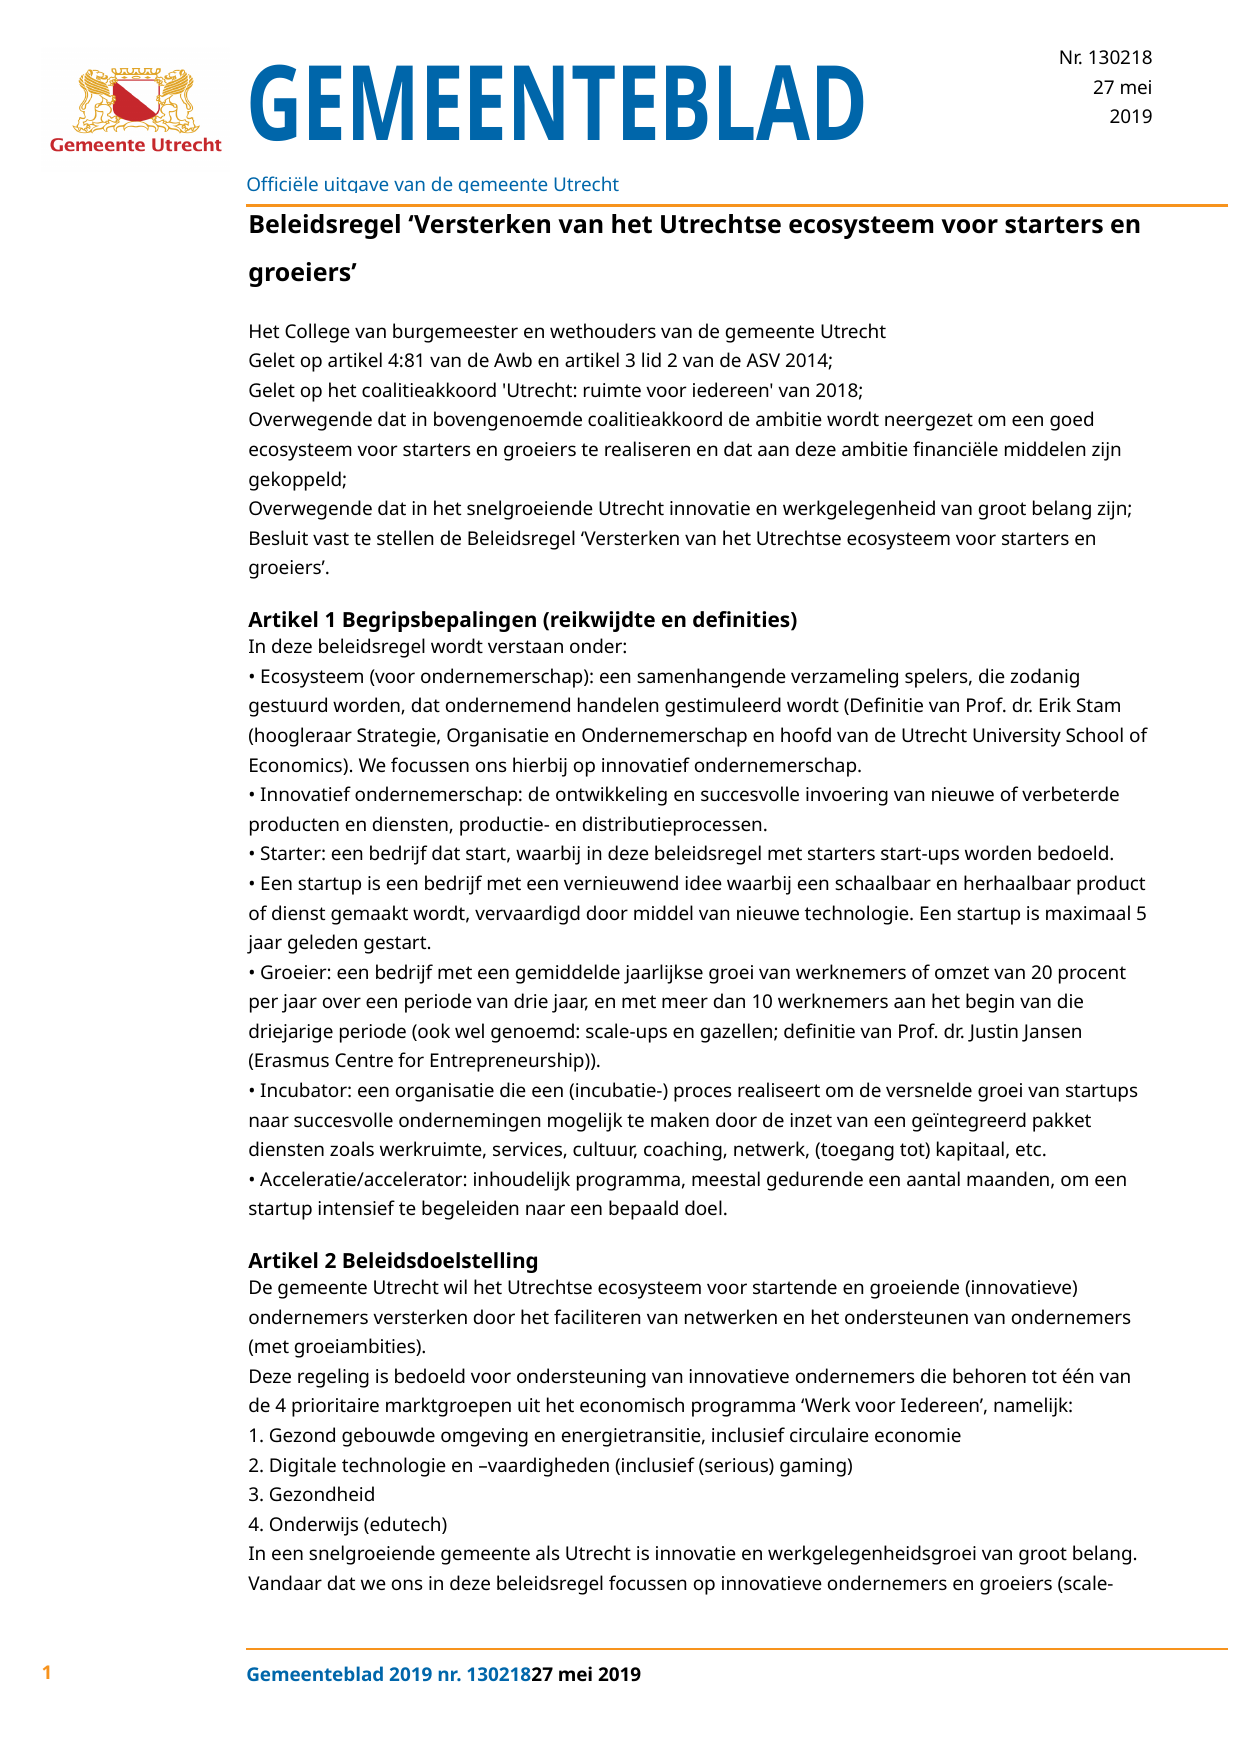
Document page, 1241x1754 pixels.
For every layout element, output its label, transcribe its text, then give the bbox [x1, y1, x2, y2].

text Artikel 2 Beleidsdoelstelling [248, 1246, 1152, 1274]
text • Innovatief ondernemerschap: de ontwikkeling en succesvolle invoering van nieuwe of verbeterde producten en diensten, productie- en distributieprocessen. [248, 781, 1152, 837]
text Gelet op het coalitieakkoord 'Utrecht: ruimte voor iedereen' van 2018; [248, 377, 1152, 403]
text Overwegende dat in bovengenoemde coalitieakkoord de ambitie wordt neergezet om een goed ecosysteem voor starters en groeiers te realiseren en dat aan deze ambitie financiële middelen zijn gekoppeld; [248, 407, 1152, 492]
text Gelet op artikel 4:81 van de Awb en artikel 3 lid 2 van de ASV 2014; [248, 347, 1152, 373]
text Het College van burgemeester en wethouders van de gemeente Utrecht [248, 318, 1152, 344]
text • Een startup is een bedrijf met een vernieuwend idee waarbij een schaalbaar en herhaalbaar product of dienst gemaakt wordt, vervaardigd door middel van nieuwe technologie. Een startup is maximaal 5 jaar geleden gestart. [248, 870, 1152, 955]
text Beleidsregel ‘Versterken van het Utrechtse ecosysteem voor starters en groeiers’ [248, 207, 1152, 288]
text • Starter: een bedrijf dat start, waarbij in deze beleidsregel met starters start-ups worden bedoeld. [248, 841, 1152, 866]
text 2. Digitale technologie en –vaardigheden (inclusief (serious) gaming) [248, 1452, 1152, 1478]
text 1. Gezond gebouwde omgeving en energietransitie, inclusief circulaire economie [248, 1422, 1152, 1448]
text In een snelgroeiende gemeente als Utrecht is innovatie en werkgelegenheidsgroei van groot belang. Vandaar dat we ons in deze beleidsregel focussen op innovatieve ondernemers en groeiers (scale- [248, 1541, 1152, 1596]
text Overwegende dat in het snelgroeiende Utrecht innovatie en werkgelegenheid van groot belang zijn; [248, 495, 1152, 521]
text Artikel 1 Begripsbepalingen (reikwijdte en definities) [248, 605, 1152, 633]
text • Ecosysteem (voor ondernemerschap): een samenhangende verzameling spelers, die zodanig gestuurd worden, dat ondernemend handelen gestimuleerd wordt (Definitie van Prof. dr. Erik Stam (hoogleraar Strategie, Organisatie en Ondernemerschap en hoofd van de Utrecht University School of Economics). We focussen ons hierbij op innovatief ondernemerschap. [248, 663, 1152, 777]
text Deze regeling is bedoeld voor ondersteuning van innovatieve ondernemers die behoren tot één van de 4 prioritaire marktgroepen uit het economisch programma ‘Werk voor Iedereen’, namelijk: [248, 1363, 1152, 1418]
text 4. Onderwijs (edutech) [248, 1511, 1152, 1537]
text 3. Gezondheid [248, 1481, 1152, 1507]
picture [41, 47, 231, 172]
text • Incubator: een organisatie die een (incubatie-) proces realiseert om de versnelde groei van startups naar succesvolle ondernemingen mogelijk te maken door de inzet van een geïntegreerd pakket diensten zoals werkruimte, services, cultuur, coaching, netwerk, (toegang tot) kapitaal, etc. [248, 1077, 1152, 1162]
text In deze beleidsregel wordt verstaan onder: [248, 633, 1152, 659]
text Besluit vast te stellen de Beleidsregel ‘Versterken van het Utrechtse ecosysteem voor starters en groeiers’. [248, 525, 1152, 580]
text • Groeier: een bedrijf met een gemiddelde jaarlijkse groei van werknemers of omzet van 20 procent per jaar over een periode van drie jaar, en met meer dan 10 werknemers aan het begin van die driejarige periode (ook wel genoemd: scale-ups en gazellen; definitie van Prof. dr. Justin Jansen (Erasmus Centre for Entrepreneurship)). [248, 959, 1152, 1073]
text De gemeente Utrecht wil het Utrechtse ecosysteem voor startende en groeiende (innovatieve) ondernemers versterken door het faciliteren van netwerken en het ondersteunen van ondernemers (met groeiambities). [248, 1274, 1152, 1359]
text • Acceleratie/accelerator: inhoudelijk programma, meestal gedurende een aantal maanden, om een startup intensief te begeleiden naar een bepaald doel. [248, 1166, 1152, 1221]
